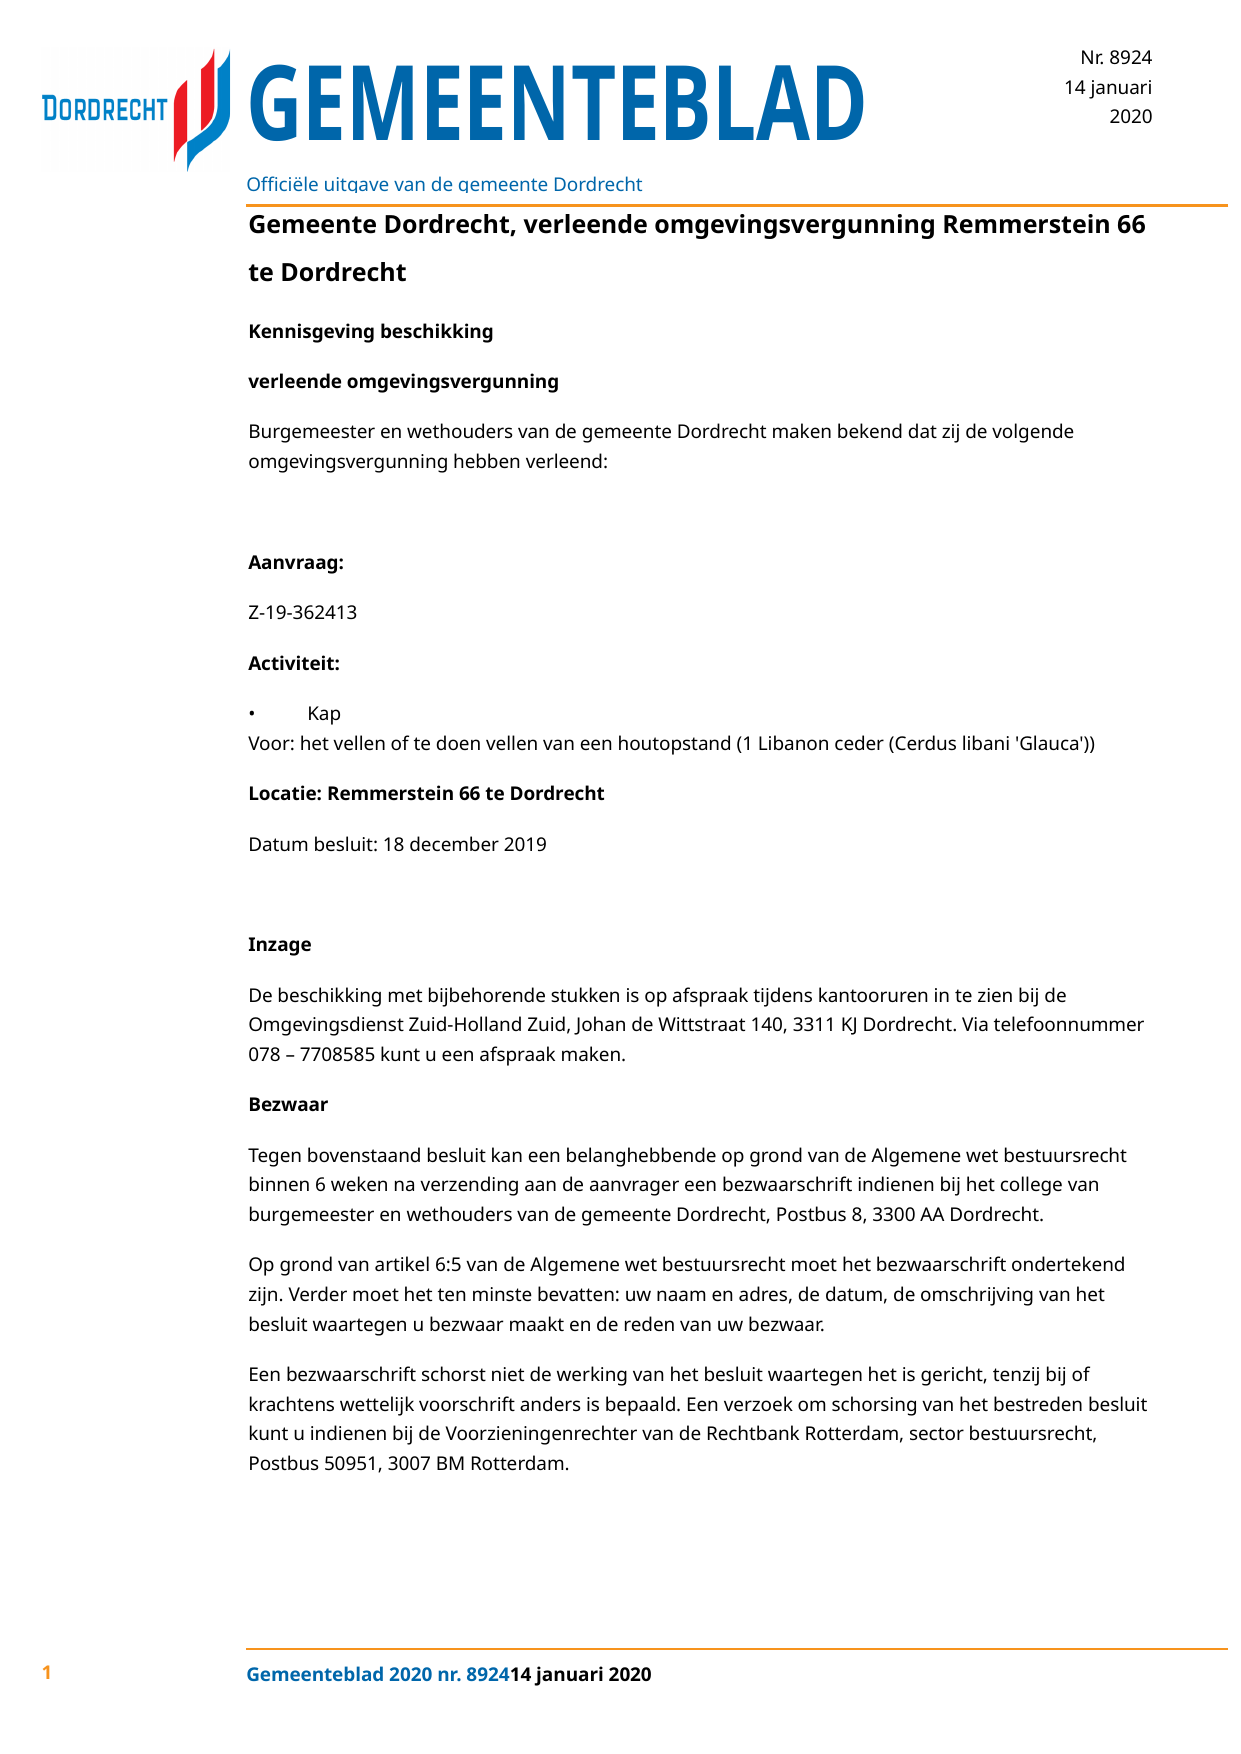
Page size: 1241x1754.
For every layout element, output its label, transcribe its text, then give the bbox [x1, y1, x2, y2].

text verleende omgevingsvergunning [248, 368, 1152, 394]
list Kap [248, 700, 1152, 726]
text Datum besluit: 18 december 2019 [248, 831, 1152, 857]
text Z-19-362413 [248, 599, 1152, 625]
text Burgemeester en wethouders van de gemeente Dordrecht maken bekend dat zij de volgende omgevingsvergunning hebben verleend: [248, 419, 1152, 474]
text Bezwaar [248, 1092, 1152, 1117]
text De beschikking met bijbehorende stukken is op afspraak tijdens kantooruren in te zien bij de Omgevingsdienst Zuid-Holland Zuid, Johan de Wittstraat 140, 3311 KJ Dordrecht. Via telefoonnummer 078 – 7708585 kunt u een afspraak maken. [248, 982, 1152, 1067]
text Een bezwaarschrift schorst niet de werking van het besluit waartegen het is gericht, tenzij bij of krachtens wettelijk voorschrift anders is bepaald. Een verzoek om schorsing van het bestreden besluit kunt u indienen bij de Voorzieningenrechter van de Rechtbank Rotterdam, sector bestuursrecht, Postbus 50951, 3007 BM Rotterdam. [248, 1361, 1152, 1476]
text Locatie: Remmerstein 66 te Dordrecht [248, 780, 1152, 806]
text Kennisgeving beschikking [248, 318, 1152, 344]
text Voor: het vellen of te doen vellen van een houtopstand (1 Libanon ceder (Cerdus libani 'Glauca')) [248, 730, 1152, 756]
text Inzage [248, 932, 1152, 957]
text Gemeente Dordrecht, verleende omgevingsvergunning Remmerstein 66 te Dordrecht [248, 207, 1152, 288]
text Aanvraag: [248, 549, 1152, 575]
text Op grond van artikel 6:5 van de Algemene wet bestuursrecht moet het bezwaarschrift ondertekend zijn. Verder moet het ten minste bevatten: uw naam en adres, de datum, de omschrijving van het besluit waartegen u bezwaar maakt en de reden van uw bezwaar. [248, 1252, 1152, 1337]
text Activiteit: [248, 650, 1152, 676]
text Tegen bovenstaand besluit kan een belanghebbende op grond van de Algemene wet bestuursrecht binnen 6 weken na verzending aan de aanvrager een bezwaarschrift indienen bij het college van burgemeester en wethouders van de gemeente Dordrecht, Postbus 8, 3300 AA Dordrecht. [248, 1142, 1152, 1227]
picture [41, 47, 231, 172]
